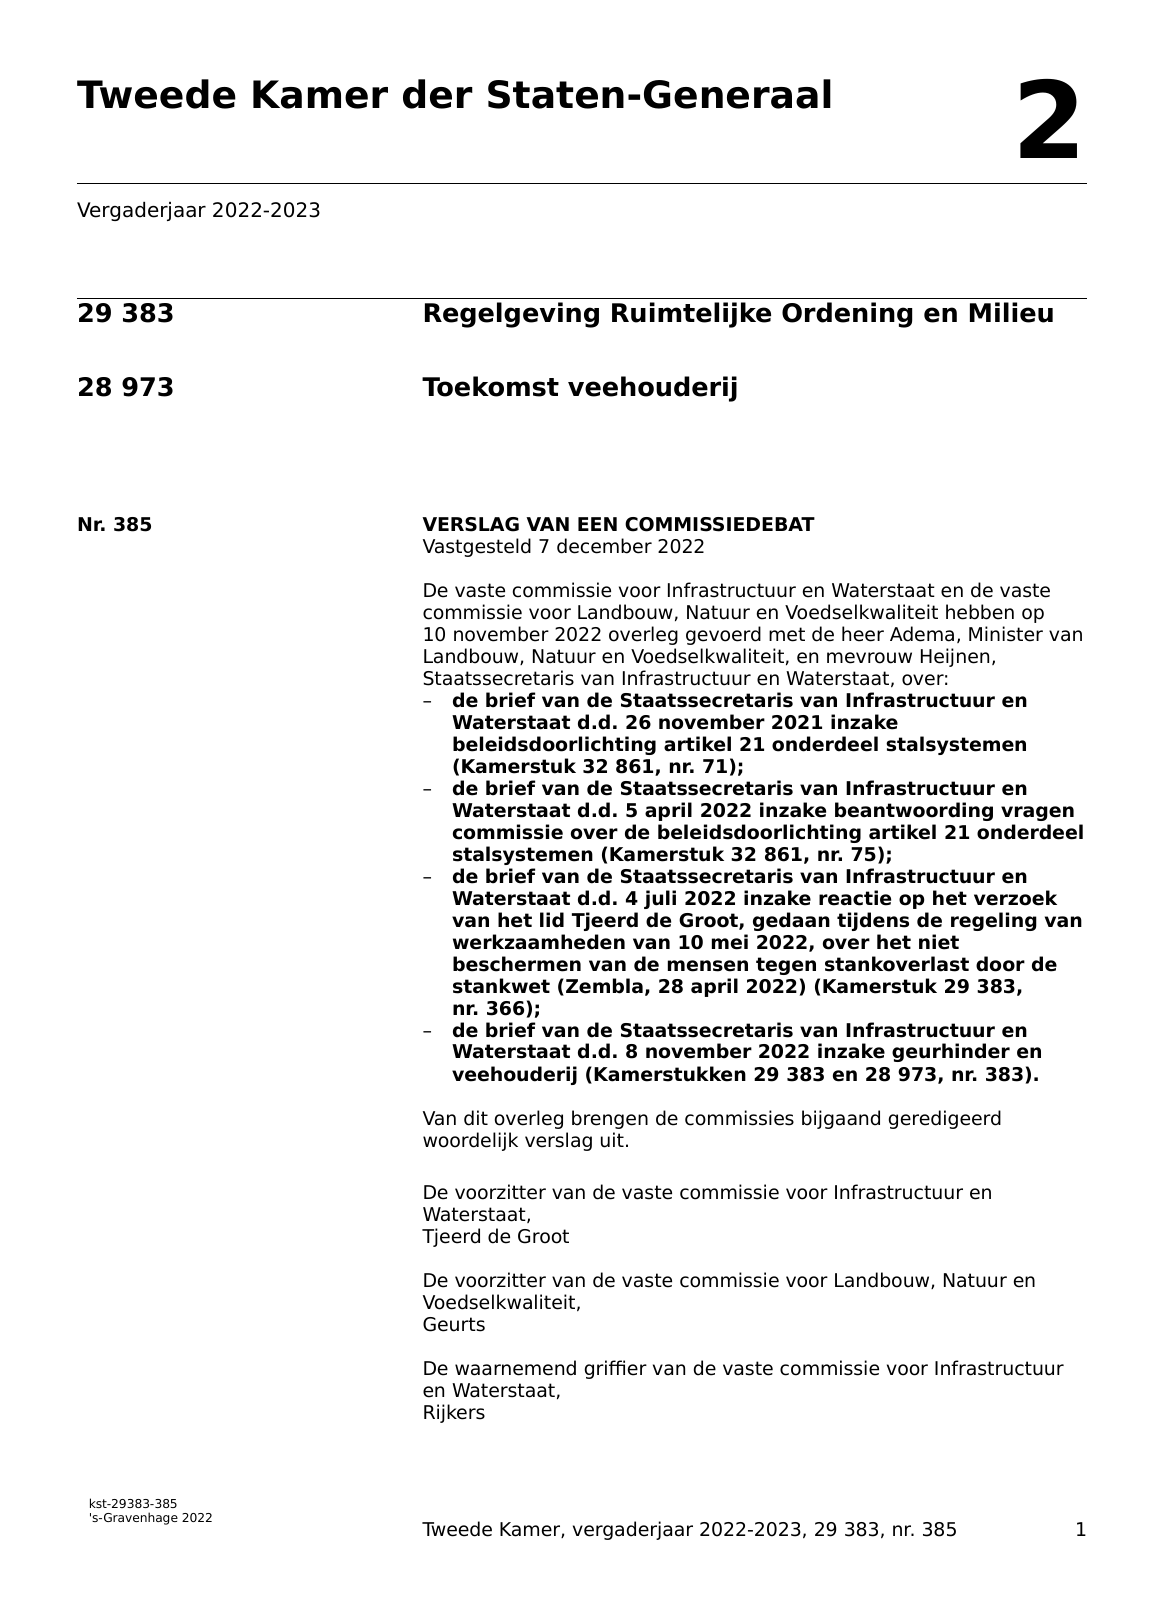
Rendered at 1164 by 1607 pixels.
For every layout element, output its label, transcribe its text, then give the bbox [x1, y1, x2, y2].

text – de brief van de Staatssecretaris van Infrastructuur en Waterstaat d.d. 5 april 2022 inzake beantwoording vragen commissie over de beleidsdoorlichting artikel 21 onderdeel stalsystemen (Kamerstuk 32 861, nr. 75); [422, 778, 1087, 866]
text – de brief van de Staatssecretaris van Infrastructuur en Waterstaat d.d. 26 november 2021 inzake beleidsdoorlichting artikel 21 onderdeel stalsystemen (Kamerstuk 32 861, nr. 71); [422, 690, 1087, 778]
text Vastgesteld 7 december 2022 [422, 536, 1087, 558]
text De vaste commissie voor Infrastructuur en Waterstaat en de vaste commissie voor Landbouw, Natuur en Voedselkwaliteit hebben op 10 november 2022 overleg gevoerd met de heer Adema, Minister van Landbouw, Natuur en Voedselkwaliteit, en mevrouw Heijnen, Staatssecretaris van Infrastructuur en Waterstaat, over: [422, 580, 1087, 690]
text Van dit overleg brengen de commissies bijgaand geredigeerd woordelijk verslag uit. [422, 1108, 1087, 1152]
text kst-29383-385 [88, 1497, 323, 1511]
subtitle 28 973 Toekomst veehouderij [77, 373, 1087, 403]
subtitle Nr. 385 VERSLAG VAN EEN COMMISSIEDEBAT [77, 514, 1087, 536]
text 's-Gravenhage 2022 [88, 1511, 323, 1525]
text – de brief van de Staatssecretaris van Infrastructuur en Waterstaat d.d. 8 november 2022 inzake geurhinder en veehouderij (Kamerstukken 29 383 en 28 973, nr. 383). [422, 1019, 1087, 1085]
text – de brief van de Staatssecretaris van Infrastructuur en Waterstaat d.d. 4 juli 2022 inzake reactie op het verzoek van het lid Tjeerd de Groot, gedaan tijdens de regeling van werkzaamheden van 10 mei 2022, over het niet beschermen van de mensen tegen stankoverlast door de stankwet (Zembla, 28 april 2022) (Kamerstuk 29 383, nr. 366); [422, 866, 1087, 1019]
subtitle 29 383 Regelgeving Ruimtelijke Ordening en Milieu [77, 299, 1087, 329]
table_cell Vergaderjaar 2022-2023 [77, 184, 1087, 298]
text De voorzitter van de vaste commissie voor Landbouw, Natuur en Voedselkwaliteit, Geurts [422, 1270, 1087, 1336]
text De waarnemend griffier van de vaste commissie voor Infrastructuur en Waterstaat, Rijkers [422, 1358, 1087, 1424]
table_header Tweede Kamer der Staten-Generaal [77, 59, 886, 183]
text De voorzitter van de vaste commissie voor Infrastructuur en Waterstaat, Tjeerd de Groot [422, 1182, 1087, 1247]
table_header 2 [886, 59, 1087, 183]
